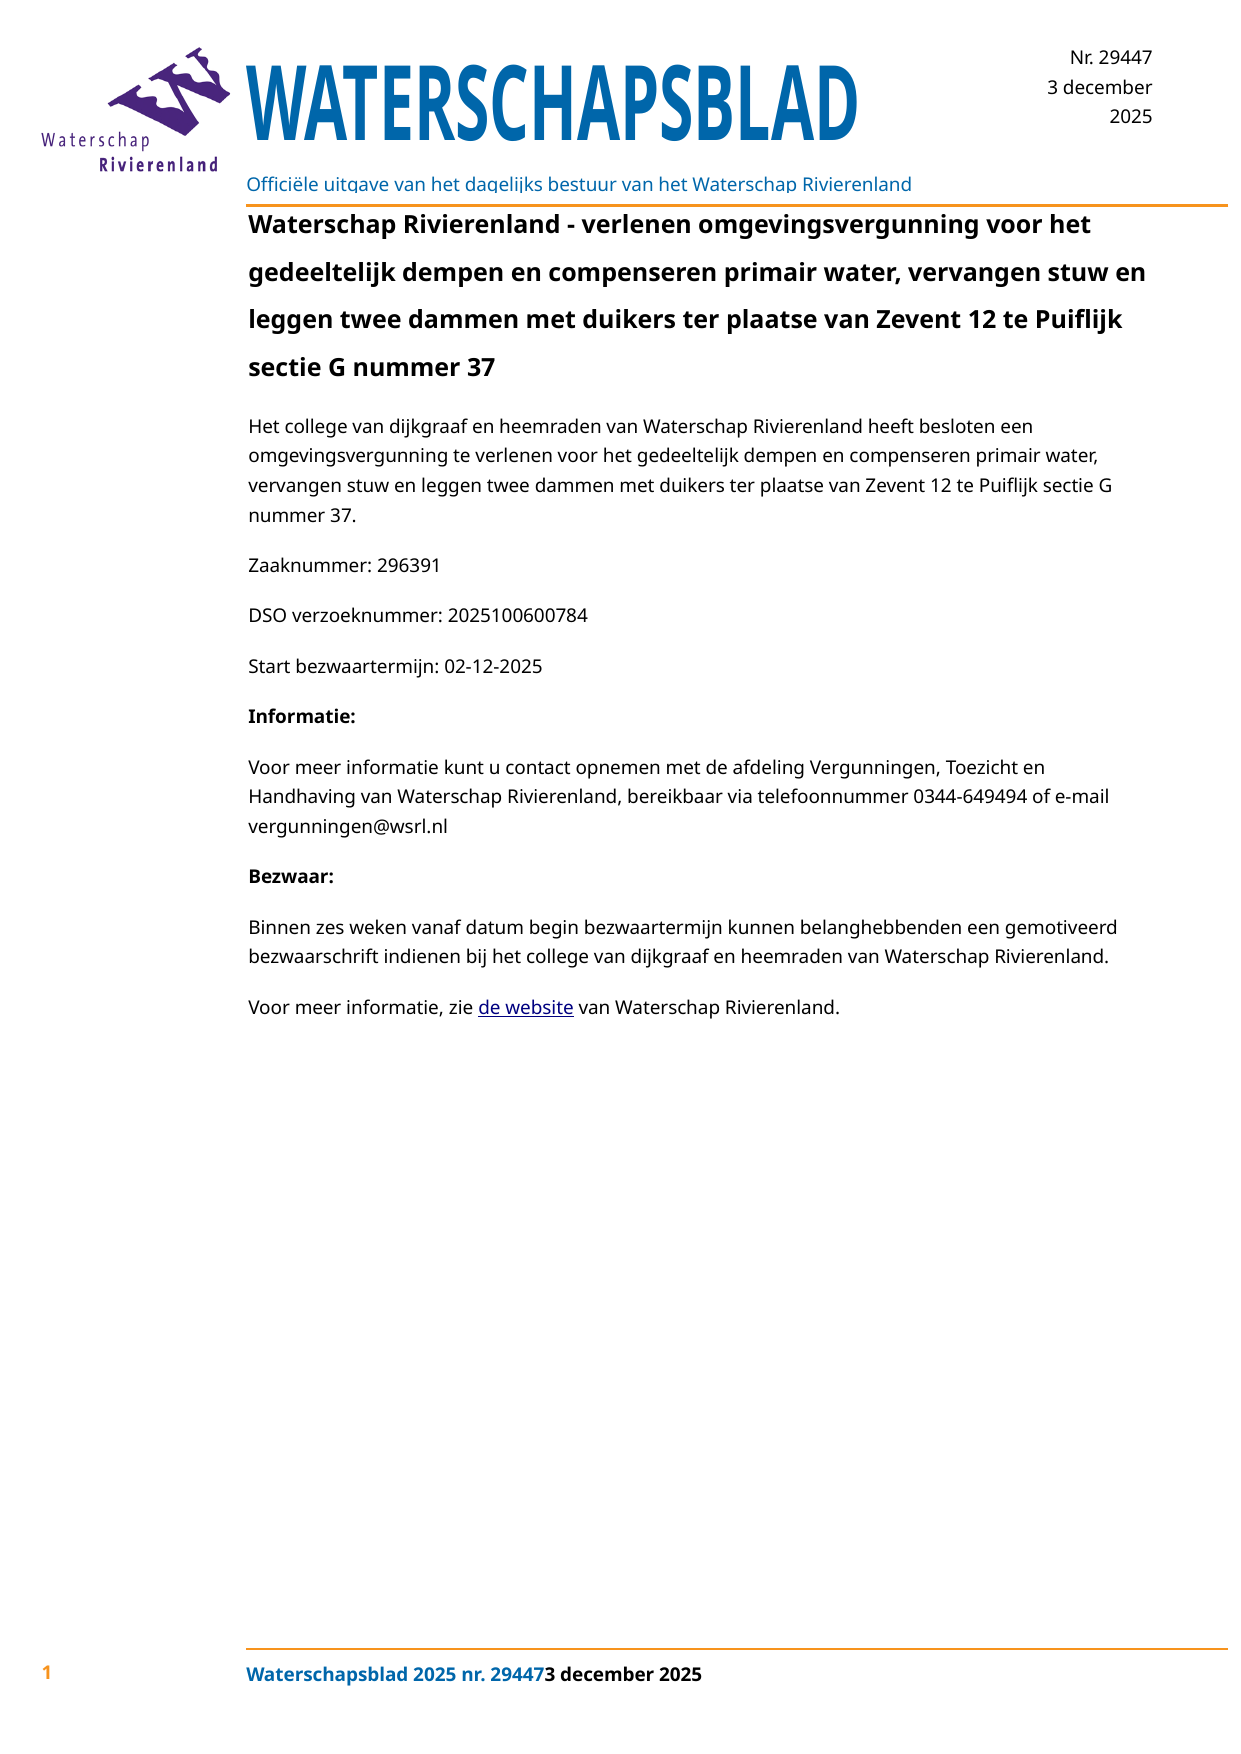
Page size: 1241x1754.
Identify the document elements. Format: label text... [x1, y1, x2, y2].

text Bezwaar: [248, 863, 1152, 889]
text DSO verzoeknummer: 2025100600784 [248, 603, 1152, 628]
text Zaaknummer: 296391 [248, 552, 1152, 578]
text Voor meer informatie kunt u contact opnemen met de afdeling Vergunningen, Toezicht en Handhaving van Waterschap Rivierenland, bereikbaar via telefoonnummer 0344-649494 of e-mail vergunningen@wsrl.nl [248, 754, 1152, 839]
text Informatie: [248, 703, 1152, 729]
text Start bezwaartermijn: 02-12-2025 [248, 653, 1152, 679]
text Voor meer informatie, zie de website van Waterschap Rivierenland. [248, 994, 1152, 1020]
text Waterschap Rivierenland - verlenen omgevingsvergunning voor het gedeeltelijk dempen en compenseren primair water, vervangen stuw en leggen twee dammen met duikers ter plaatse van Zevent 12 te Puiflijk sectie G nummer 37 [248, 207, 1152, 384]
text Het college van dijkgraaf en heemraden van Waterschap Rivierenland heeft besloten een omgevingsvergunning te verlenen voor het gedeeltelijk dempen en compenseren primair water, vervangen stuw en leggen twee dammen met duikers ter plaatse van Zevent 12 te Puiflijk sectie G nummer 37. [248, 413, 1152, 528]
text Binnen zes weken vanaf datum begin bezwaartermijn kunnen belanghebbenden een gemotiveerd bezwaarschrift indienen bij het college van dijkgraaf en heemraden van Waterschap Rivierenland. [248, 914, 1152, 969]
picture [41, 47, 231, 172]
